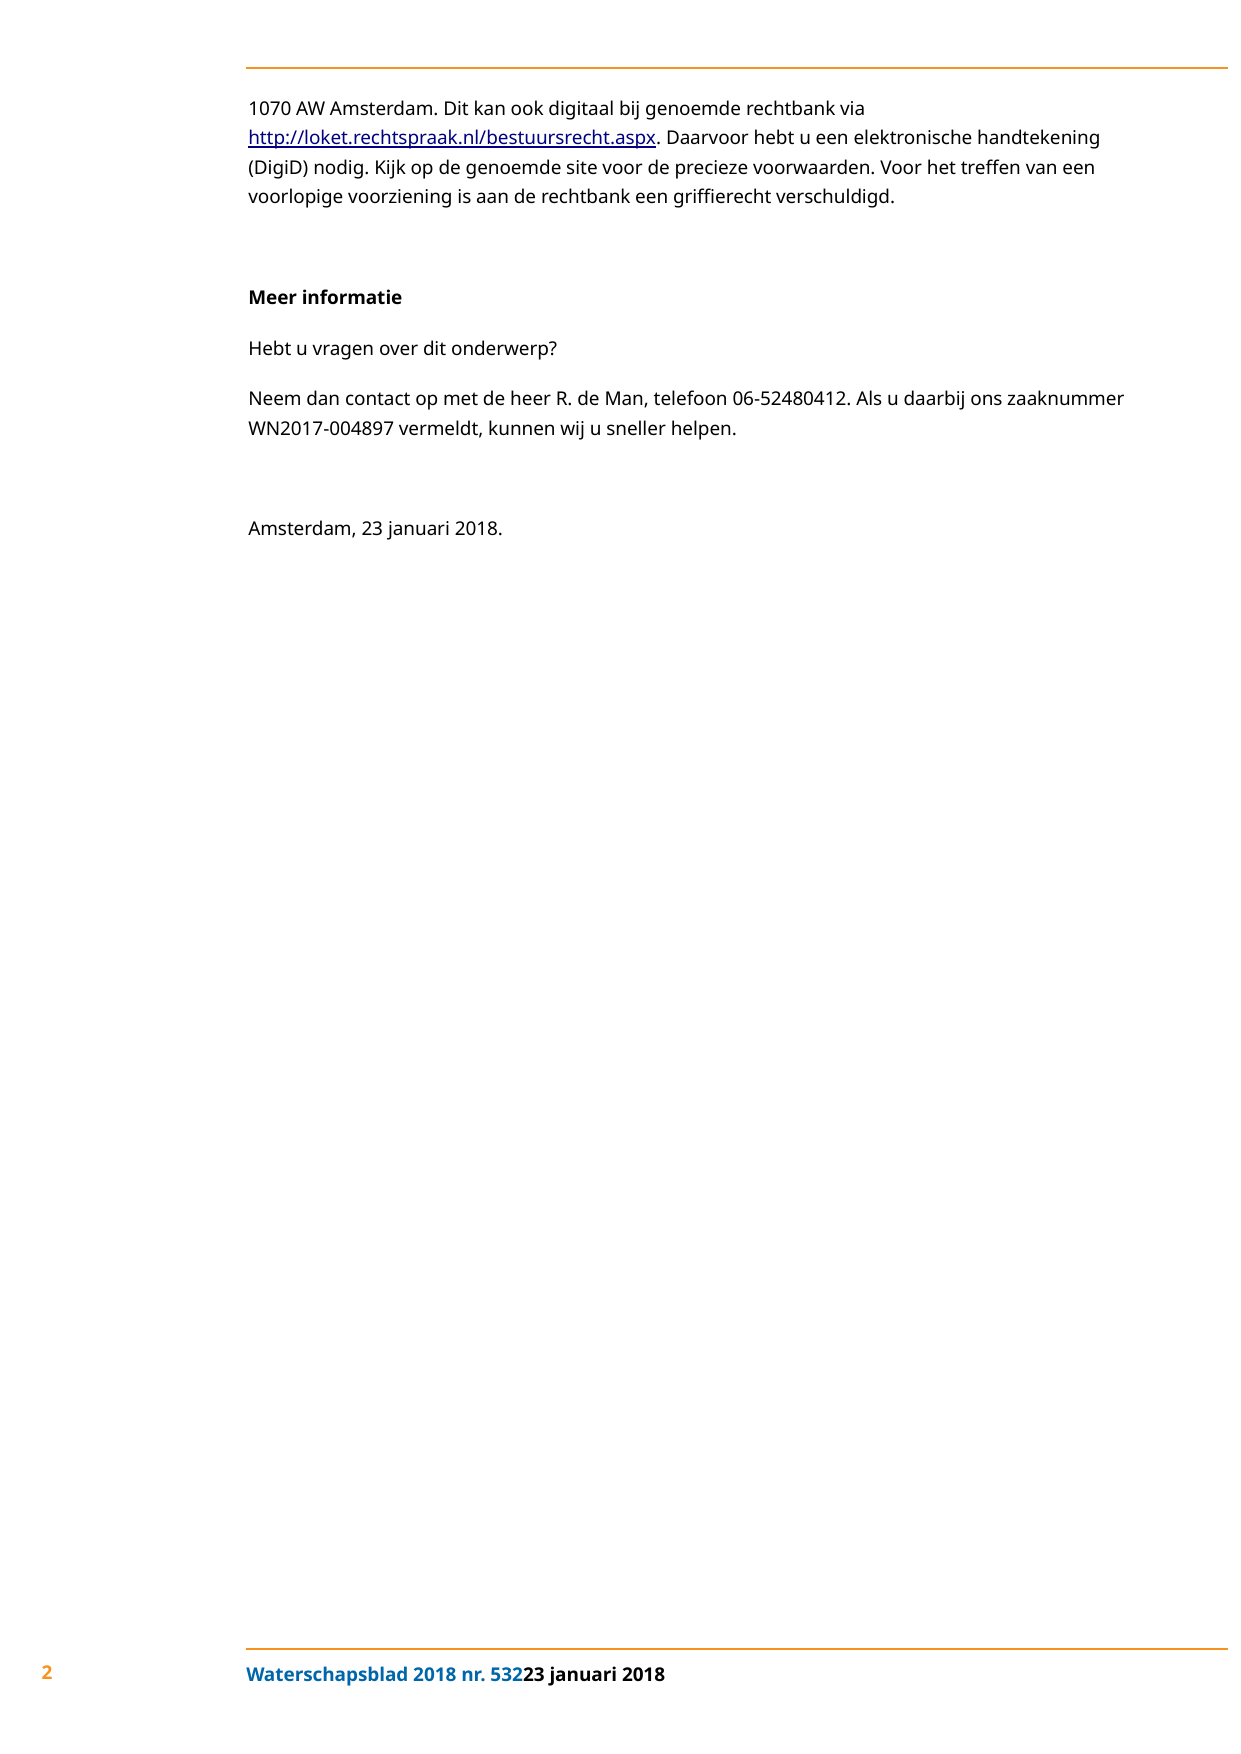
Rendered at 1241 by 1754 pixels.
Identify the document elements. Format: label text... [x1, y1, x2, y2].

picture [41, 47, 231, 172]
text Hebt u vragen over dit onderwerp? [248, 335, 1152, 361]
text Amsterdam, 23 januari 2018. [248, 516, 1152, 541]
text 1070 AW Amsterdam. Dit kan ook digitaal bij genoemde rechtbank via http://loket.rechtspraak.nl/bestuursrecht.aspx. Daarvoor hebt u een elektronische handtekening (DigiD) nodig. Kijk op de genoemde site voor de precieze voorwaarden. Voor het treffen van een voorlopige voorziening is aan de rechtbank een griffierecht verschuldigd. [248, 95, 1152, 209]
text Neem dan contact op met de heer R. de Man, telefoon 06-52480412. Als u daarbij ons zaaknummer WN2017-004897 vermeldt, kunnen wij u sneller helpen. [248, 385, 1152, 441]
text Meer informatie [248, 284, 1152, 310]
